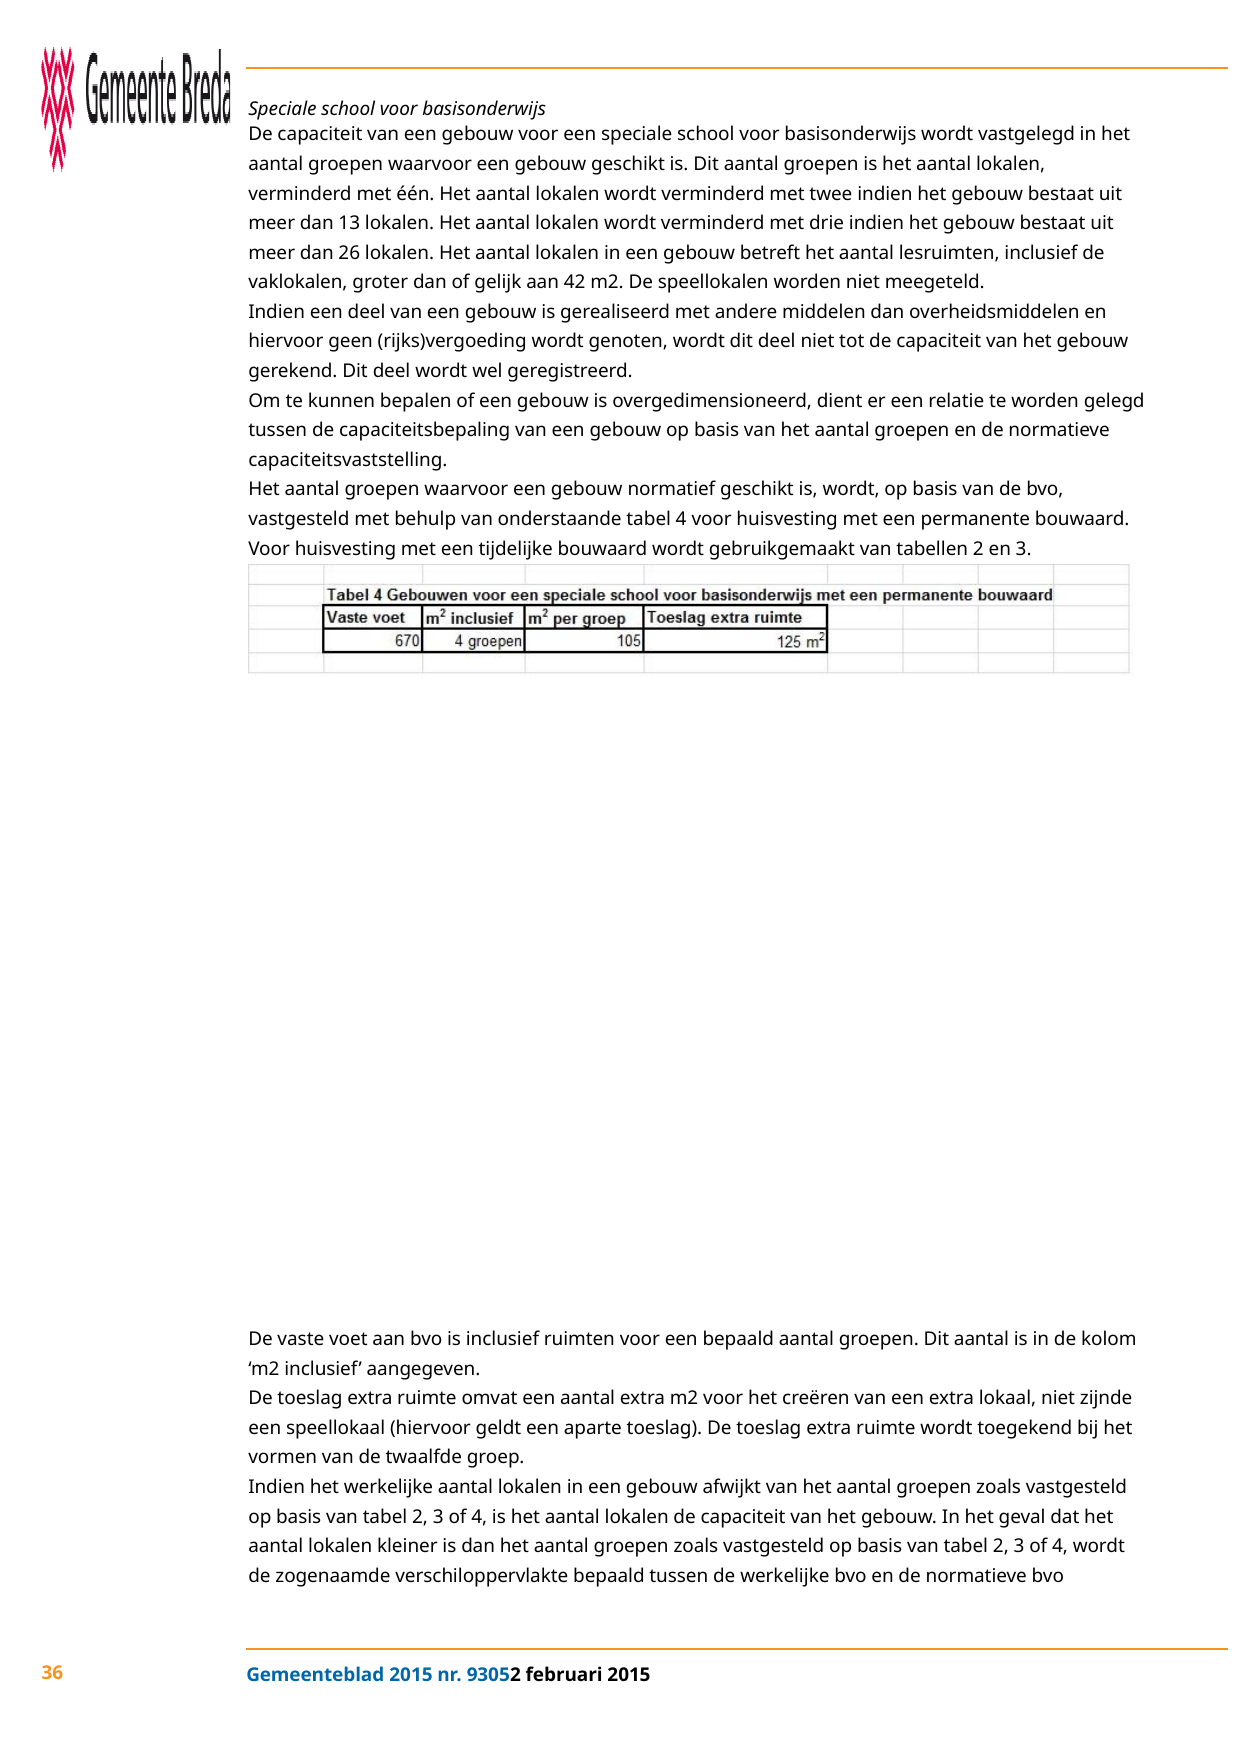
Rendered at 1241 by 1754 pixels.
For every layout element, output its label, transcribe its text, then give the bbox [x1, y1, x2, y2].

text Indien het werkelijke aantal lokalen in een gebouw afwijkt van het aantal groepen zoals vastgesteld op basis van tabel 2, 3 of 4, is het aantal lokalen de capaciteit van het gebouw. In het geval dat het aantal lokalen kleiner is dan het aantal groepen zoals vastgesteld op basis van tabel 2, 3 of 4, wordt de zogenaamde verschiloppervlakte bepaald tussen de werkelijke bvo en de normatieve bvo [248, 1473, 1152, 1588]
text De capaciteit van een gebouw voor een speciale school voor basisonderwijs wordt vastgelegd in het aantal groepen waarvoor een gebouw geschikt is. Dit aantal groepen is het aantal lokalen, verminderd met één. Het aantal lokalen wordt verminderd met twee indien het gebouw bestaat uit meer dan 13 lokalen. Het aantal lokalen wordt verminderd met drie indien het gebouw bestaat uit meer dan 26 lokalen. Het aantal lokalen in een gebouw betreft het aantal lesruimten, inclusief de vaklokalen, groter dan of gelijk aan 42 m2. De speellokalen worden niet meegeteld. [248, 121, 1152, 294]
text Het aantal groepen waarvoor een gebouw normatief geschikt is, wordt, op basis van de bvo, vastgesteld met behulp van onderstaande tabel 4 voor huisvesting met een permanente bouwaard. Voor huisvesting met een tijdelijke bouwaard wordt gebruikgemaakt van tabellen 2 en 3. [248, 476, 1152, 560]
text Om te kunnen bepalen of een gebouw is overgedimensioneerd, dient er een relatie te worden gelegd tussen de capaciteitsbepaling van een gebouw op basis van het aantal groepen en de normatieve capaciteitsvaststelling. [248, 387, 1152, 472]
picture [248, 564, 1152, 1286]
text Indien een deel van een gebouw is gerealiseerd met andere middelen dan overheidsmiddelen en hiervoor geen (rijks)vergoeding wordt genoten, wordt dit deel niet tot de capaciteit van het gebouw gerekend. Dit deel wordt wel geregistreerd. [248, 298, 1152, 383]
text Speciale school voor basisonderwijs [248, 95, 1152, 121]
picture [41, 47, 231, 172]
text De toeslag extra ruimte omvat een aantal extra m2 voor het creëren van een extra lokaal, niet zijnde een speellokaal (hiervoor geldt een aparte toeslag). De toeslag extra ruimte wordt toegekend bij het vormen van de twaalfde groep. [248, 1384, 1152, 1469]
text De vaste voet aan bvo is inclusief ruimten voor een bepaald aantal groepen. Dit aantal is in de kolom ‘m2 inclusief’ aangegeven. [248, 1325, 1152, 1381]
